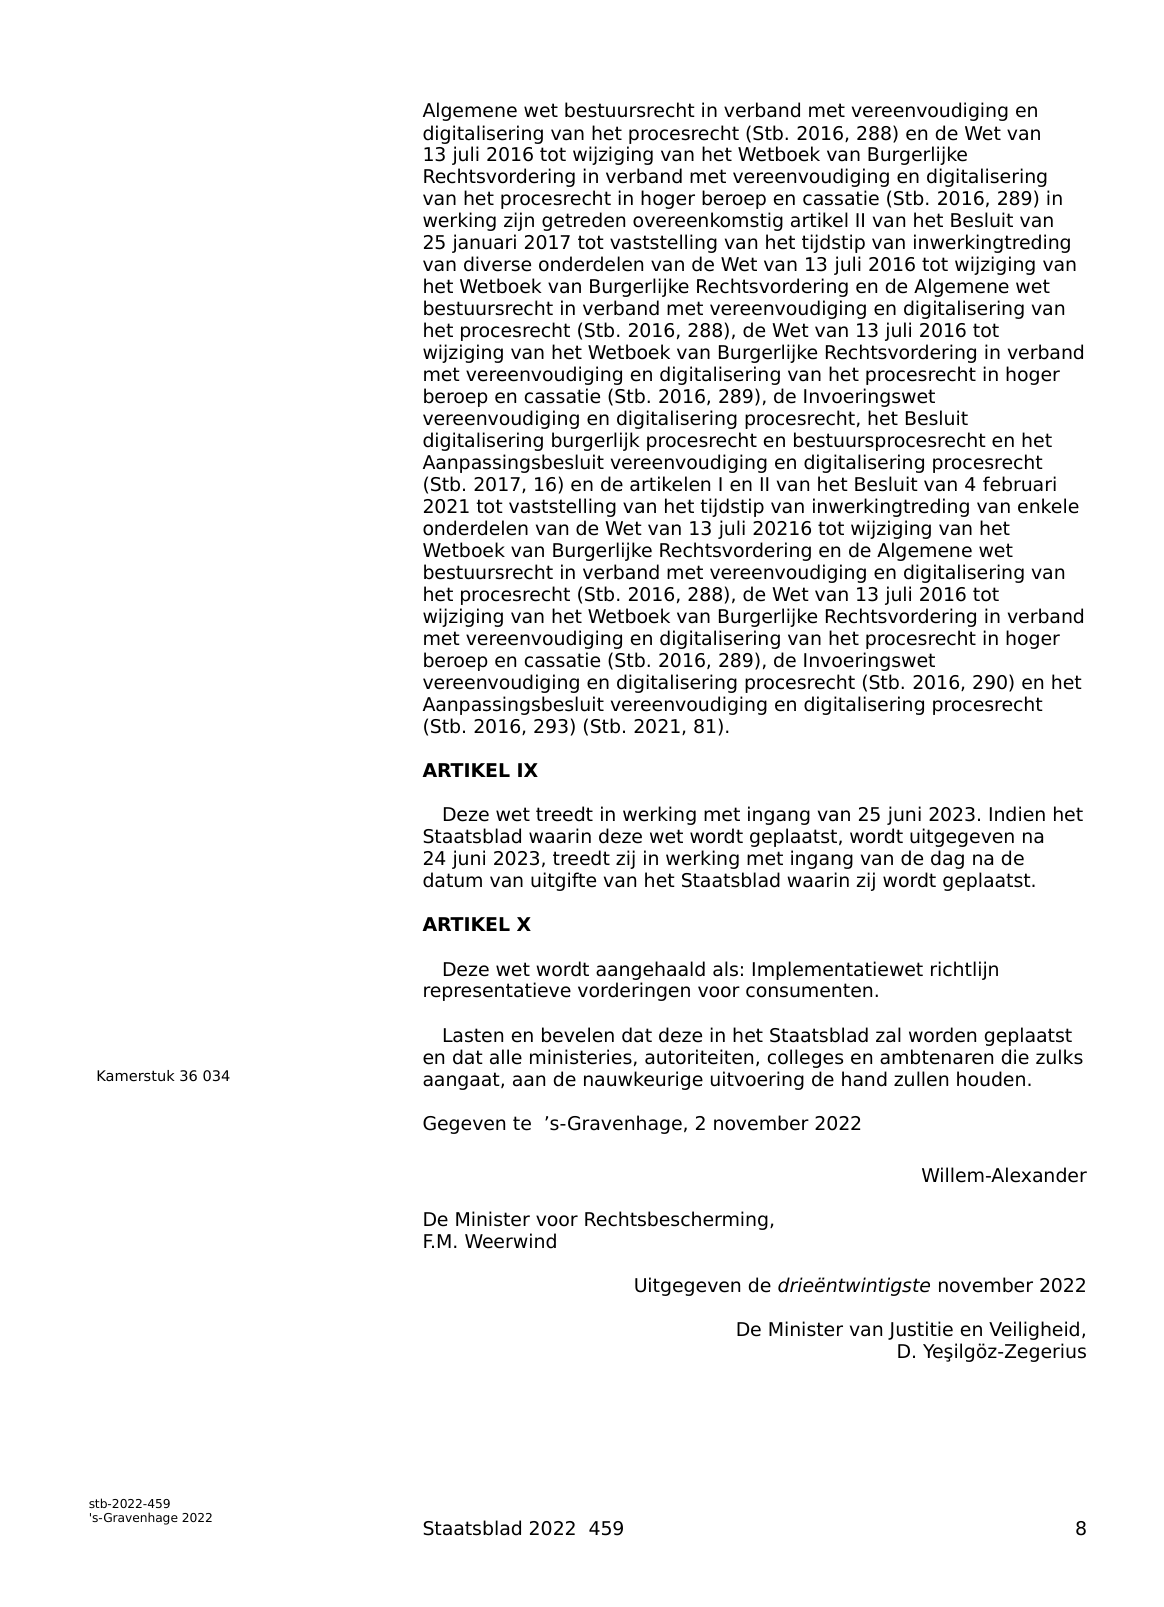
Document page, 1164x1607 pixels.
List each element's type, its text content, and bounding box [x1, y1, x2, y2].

text stb-2022-459 [88, 1497, 323, 1511]
text De Minister voor Rechtsbescherming, F.M. Weerwind [422, 1209, 1087, 1253]
text Deze wet treedt in werking met ingang van 25 juni 2023. Indien het Staatsblad waarin deze wet wordt geplaatst, wordt uitgegeven na 24 juni 2023, treedt zij in werking met ingang van de dag na de datum van uitgifte van het Staatsblad waarin zij wordt geplaatst. [422, 804, 1087, 892]
text Willem-Alexander [422, 1165, 1087, 1187]
text Deze wet wordt aangehaald als: Implementatiewet richtlijn representatieve vorderingen voor consumenten. [422, 958, 1087, 1002]
text Algemene wet bestuursrecht in verband met vereenvoudiging en digitalisering van het procesrecht (Stb. 2016, 288) en de Wet van 13 juli 2016 tot wijziging van het Wetboek van Burgerlijke Rechtsvordering in verband met vereenvoudiging en digitalisering van het procesrecht in hoger beroep en cassatie (Stb. 2016, 289) in werking zijn getreden overeenkomstig artikel II van het Besluit van 25 januari 2017 tot vaststelling van het tijdstip van inwerkingtreding van diverse onderdelen van de Wet van 13 juli 2016 tot wijziging van het Wetboek van Burgerlijke Rechtsvordering en de Algemene wet bestuursrecht in verband met vereenvoudiging en digitalisering van het procesrecht (Stb. 2016, 288), de Wet van 13 juli 2016 tot wijziging van het Wetboek van Burgerlijke Rechtsvordering in verband met vereenvoudiging en digitalisering van het procesrecht in hoger beroep en cassatie (Stb. 2016, 289), de Invoeringswet vereenvoudiging en digitalisering procesrecht, het Besluit digitalisering burgerlijk procesrecht en bestuursprocesrecht en het Aanpassingsbesluit vereenvoudiging en digitalisering procesrecht (Stb. 2017, 16) en de artikelen I en II van het Besluit van 4 februari 2021 tot vaststelling van het tijdstip van inwerkingtreding van enkele onderdelen van de Wet van 13 juli 20216 tot wijziging van het Wetboek van Burgerlijke Rechtsvordering en de Algemene wet bestuursrecht in verband met vereenvoudiging en digitalisering van het procesrecht (Stb. 2016, 288), de Wet van 13 juli 2016 tot wijziging van het Wetboek van Burgerlijke Rechtsvordering in verband met vereenvoudiging en digitalisering van het procesrecht in hoger beroep en cassatie (Stb. 2016, 289), de Invoeringswet vereenvoudiging en digitalisering procesrecht (Stb. 2016, 290) en het Aanpassingsbesluit vereenvoudiging en digitalisering procesrecht (Stb. 2016, 293) (Stb. 2021, 81). [422, 100, 1087, 738]
text Kamerstuk 36 034 [77, 1067, 396, 1084]
subtitle ARTIKEL X [422, 914, 1087, 936]
text Uitgegeven de drieëntwintigste november 2022 [422, 1275, 1087, 1297]
text Gegeven te ’s-Gravenhage, 2 november 2022 [422, 1113, 1087, 1135]
text 's-Gravenhage 2022 [88, 1511, 323, 1525]
text Lasten en bevelen dat deze in het Staatsblad zal worden geplaatst en dat alle ministeries, autoriteiten, colleges en ambtenaren die zulks aangaat, aan de nauwkeurige uitvoering de hand zullen houden. [422, 1024, 1087, 1091]
text De Minister van Justitie en Veiligheid, D. Yeşilgöz-Zegerius [422, 1319, 1087, 1363]
subtitle ARTIKEL IX [422, 760, 1087, 782]
